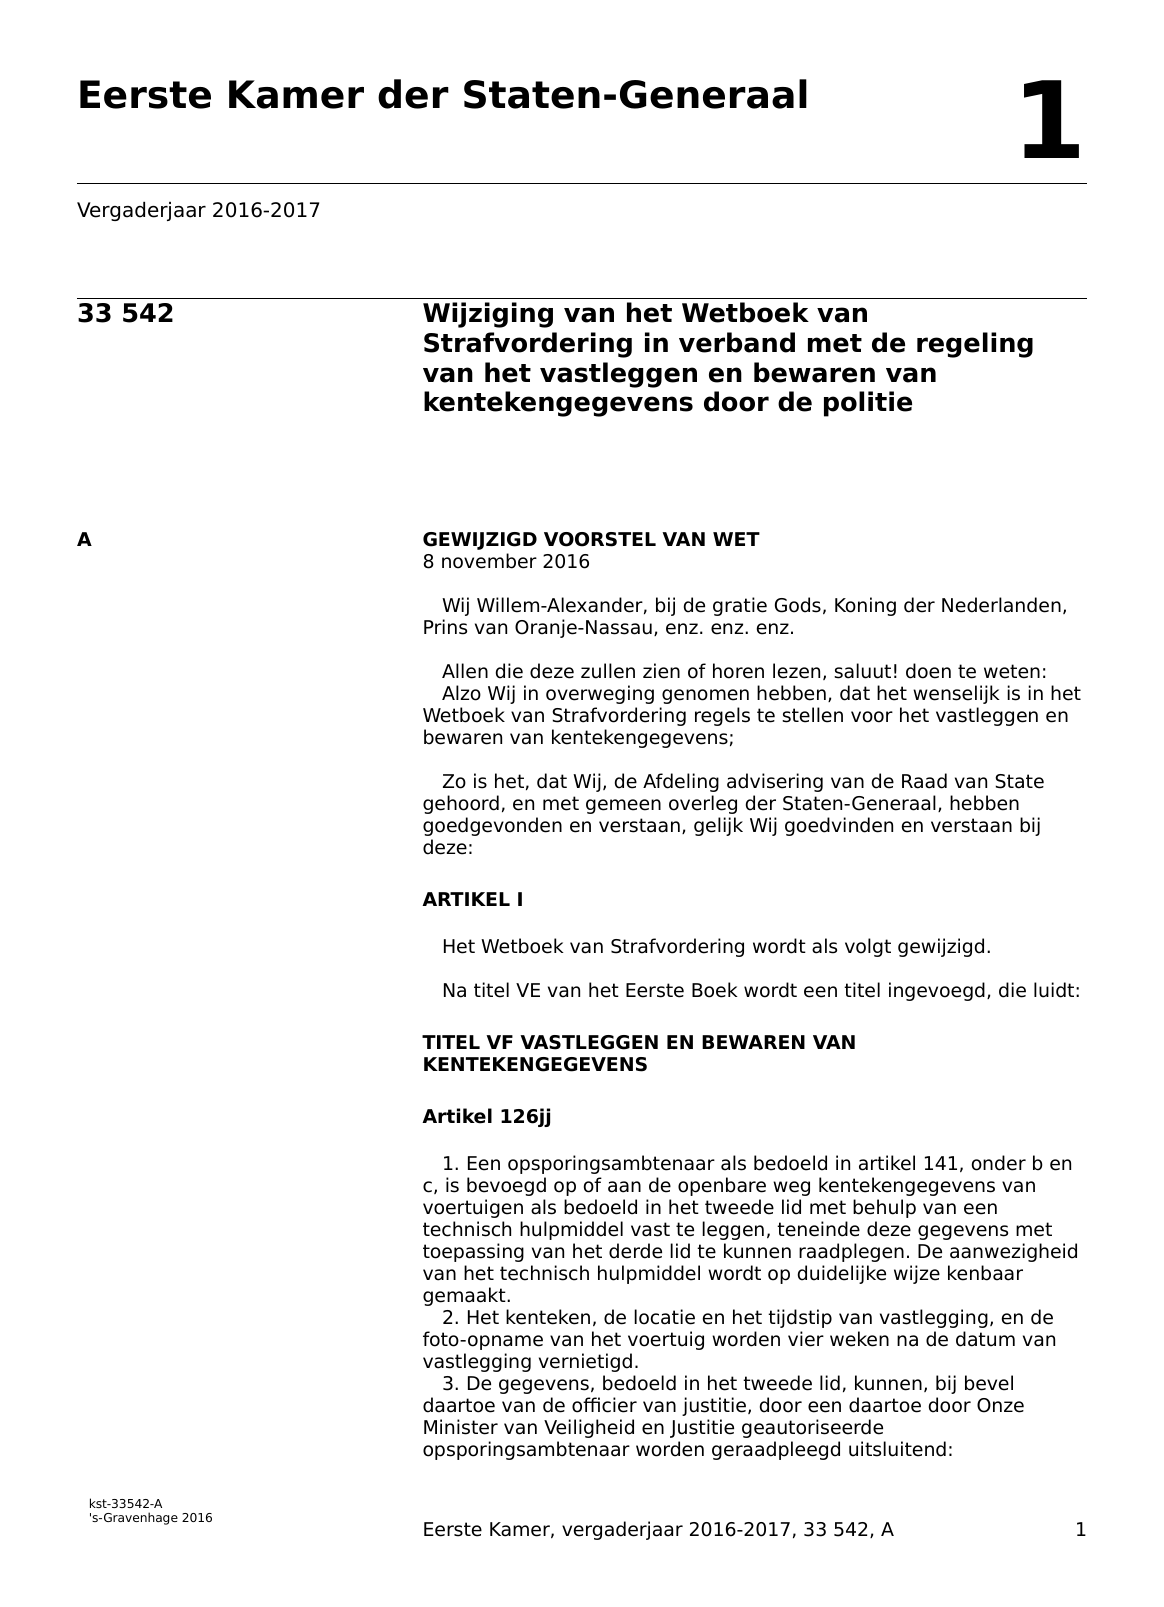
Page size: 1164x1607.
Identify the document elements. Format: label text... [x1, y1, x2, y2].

text Het Wetboek van Strafvordering wordt als volgt gewijzigd. [422, 936, 1087, 958]
text Wij Willem-Alexander, bij de gratie Gods, Koning der Nederlanden, Prins van Oranje-Nassau, enz. enz. enz. [422, 595, 1087, 639]
subtitle Artikel 126jj [422, 1106, 1087, 1128]
text 3. De gegevens, bedoeld in het tweede lid, kunnen, bij bevel daartoe van de officier van justitie, door een daartoe door Onze Minister van Veiligheid en Justitie geautoriseerde opsporingsambtenaar worden geraadpleegd uitsluitend: [422, 1373, 1087, 1461]
text Zo is het, dat Wij, de Afdeling advisering van de Raad van State gehoord, en met gemeen overleg der Staten-Generaal, hebben goedgevonden en verstaan, gelijk Wij goedvinden en verstaan bij deze: [422, 771, 1087, 859]
text Na titel VE van het Eerste Boek wordt een titel ingevoegd, die luidt: [422, 980, 1087, 1002]
text 's-Gravenhage 2016 [88, 1511, 323, 1525]
text 8 november 2016 [422, 551, 1087, 573]
text 2. Het kenteken, de locatie en het tijdstip van vastlegging, en de foto-opname van het voertuig worden vier weken na de datum van vastlegging vernietigd. [422, 1307, 1087, 1373]
subtitle A GEWIJZIGD VOORSTEL VAN WET [77, 529, 1087, 551]
subtitle 33 542 Wijziging van het Wetboek van Strafvordering in verband met de regeling van het vastleggen en bewaren van kentekengegevens door de politie [77, 299, 1087, 418]
subtitle TITEL VF VASTLEGGEN EN BEWAREN VAN KENTEKENGEGEVENS [422, 1032, 1087, 1076]
text kst-33542-A [88, 1497, 323, 1511]
subtitle ARTIKEL I [422, 889, 1087, 911]
table_cell Vergaderjaar 2016-2017 [77, 184, 1087, 298]
text 1. Een opsporingsambtenaar als bedoeld in artikel 141, onder b en c, is bevoegd op of aan de openbare weg kentekengegevens van voertuigen als bedoeld in het tweede lid met behulp van een technisch hulpmiddel vast te leggen, teneinde deze gegevens met toepassing van het derde lid te kunnen raadplegen. De aanwezigheid van het technisch hulpmiddel wordt op duidelijke wijze kenbaar gemaakt. [422, 1153, 1087, 1307]
table_header Eerste Kamer der Staten-Generaal [77, 59, 886, 183]
table_header 1 [886, 59, 1087, 183]
text Allen die deze zullen zien of horen lezen, saluut! doen te weten: [422, 661, 1087, 683]
text Alzo Wij in overweging genomen hebben, dat het wenselijk is in het Wetboek van Strafvordering regels te stellen voor het vastleggen en bewaren van kentekengegevens; [422, 683, 1087, 749]
